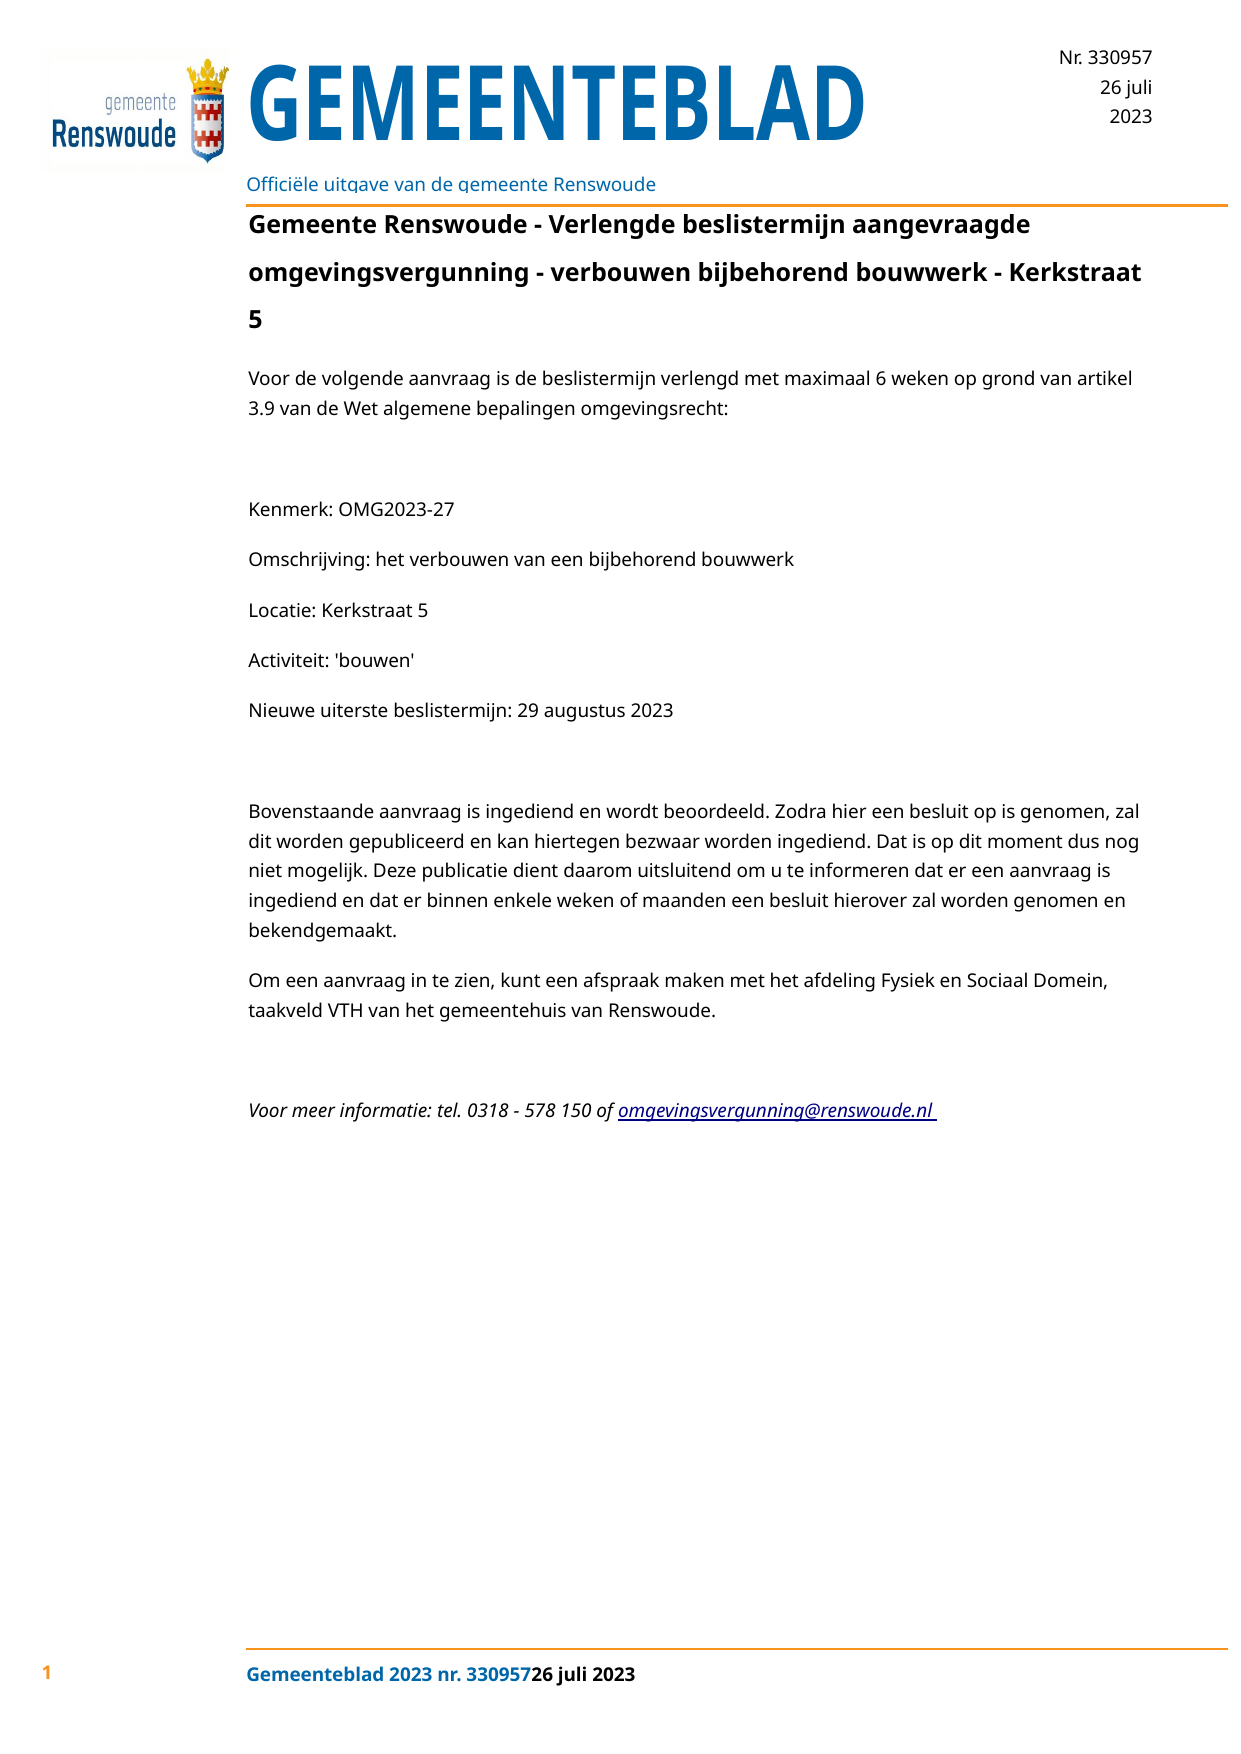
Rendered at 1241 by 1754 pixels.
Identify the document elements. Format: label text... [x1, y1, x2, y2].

text Kenmerk: OMG2023-27 [248, 496, 1152, 522]
text Gemeente Renswoude - Verlengde beslistermijn aangevraagde omgevingsvergunning - verbouwen bijbehorend bouwwerk - Kerkstraat 5 [248, 207, 1152, 336]
text Om een aanvraag in te zien, kunt een afspraak maken met het afdeling Fysiek en Sociaal Domein, taakveld VTH van het gemeentehuis van Renswoude. [248, 967, 1152, 1022]
text Activiteit: 'bouwen' [248, 647, 1152, 673]
text Nieuwe uiterste beslistermijn: 29 augustus 2023 [248, 698, 1152, 723]
text Omschrijving: het verbouwen van een bijbehorend bouwwerk [248, 546, 1152, 572]
text Bovenstaande aanvraag is ingediend en wordt beoordeeld. Zodra hier een besluit op is genomen, zal dit worden gepubliceerd en kan hiertegen bezwaar worden ingediend. Dat is op dit moment dus nog niet mogelijk. Deze publicatie dient daarom uitsluitend om u te informeren dat er een aanvraag is ingediend en dat er binnen enkele weken of maanden een besluit hierover zal worden genomen en bekendgemaakt. [248, 798, 1152, 942]
picture [41, 47, 231, 172]
text Locatie: Kerkstraat 5 [248, 597, 1152, 622]
text Voor de volgende aanvraag is de beslistermijn verlengd met maximaal 6 weken op grond van artikel 3.9 van de Wet algemene bepalingen omgevingsrecht: [248, 366, 1152, 421]
text Voor meer informatie: tel. 0318 - 578 150 of omgevingsvergunning@renswoude.nl [248, 1098, 1152, 1123]
